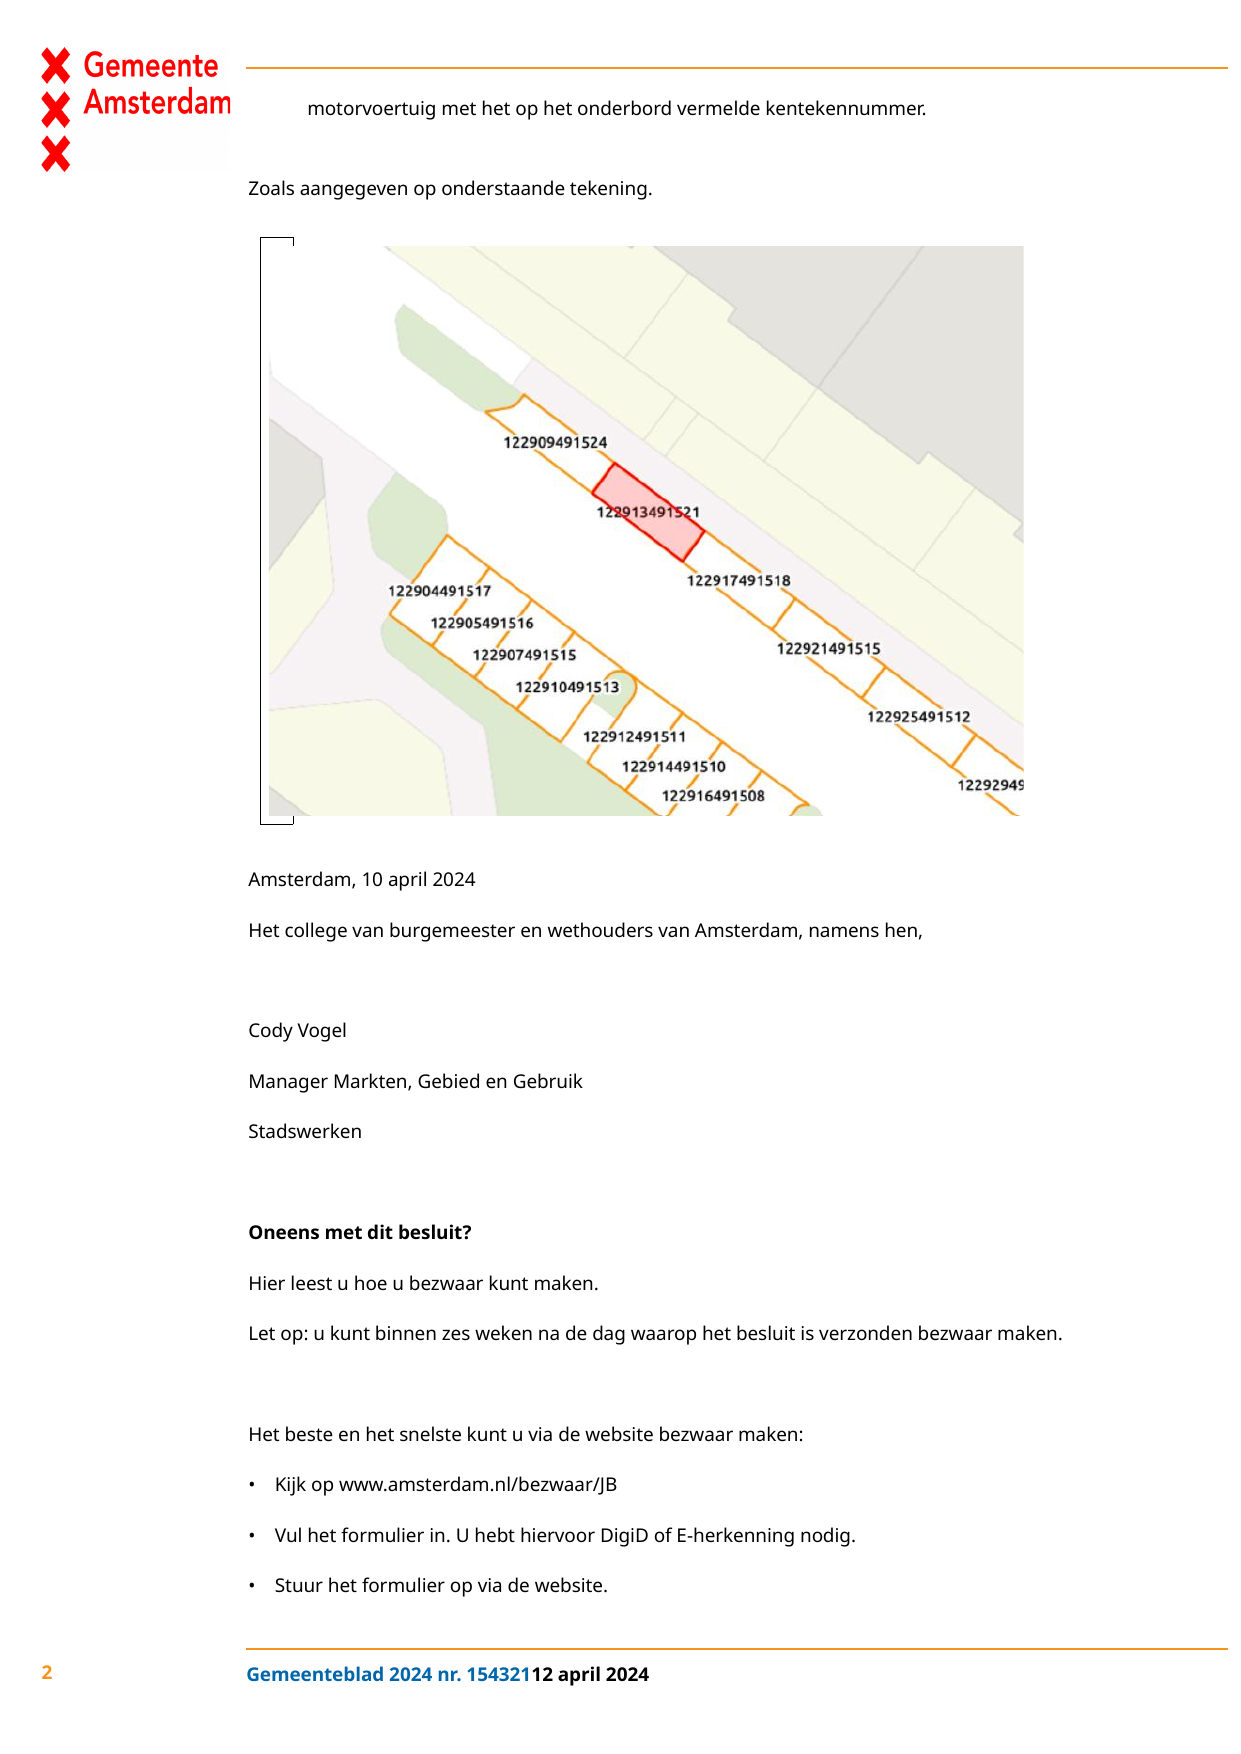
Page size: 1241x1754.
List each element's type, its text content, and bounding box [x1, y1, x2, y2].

text Let op: u kunt binnen zes weken na de dag waarop het besluit is verzonden bezwaar maken. [248, 1320, 1152, 1346]
text Oneens met dit besluit? [248, 1219, 1152, 1245]
list motorvoertuig met het op het onderbord vermelde kentekennummer. [248, 95, 1152, 121]
text Hier leest u hoe u bezwaar kunt maken. [248, 1270, 1152, 1296]
text Cody Vogel [248, 1018, 1152, 1043]
text • Vul het formulier in. U hebt hiervoor DigiD of E-herkenning nodig. [248, 1522, 1152, 1548]
text Stadswerken [248, 1118, 1152, 1144]
text • Stuur het formulier op via de website. [248, 1572, 1152, 1598]
text Zoals aangegeven op onderstaande tekening. [248, 175, 1152, 201]
picture [41, 47, 231, 172]
picture [268, 246, 1024, 816]
text Het college van burgemeester en wethouders van Amsterdam, namens hen, [248, 917, 1152, 943]
text • Kijk op www.amsterdam.nl/bezwaar/JB [248, 1471, 1152, 1497]
text Het beste en het snelste kunt u via de website bezwaar maken: [248, 1421, 1152, 1447]
text Amsterdam, 10 april 2024 [248, 866, 1152, 892]
text Manager Markten, Gebied en Gebruik [248, 1068, 1152, 1094]
